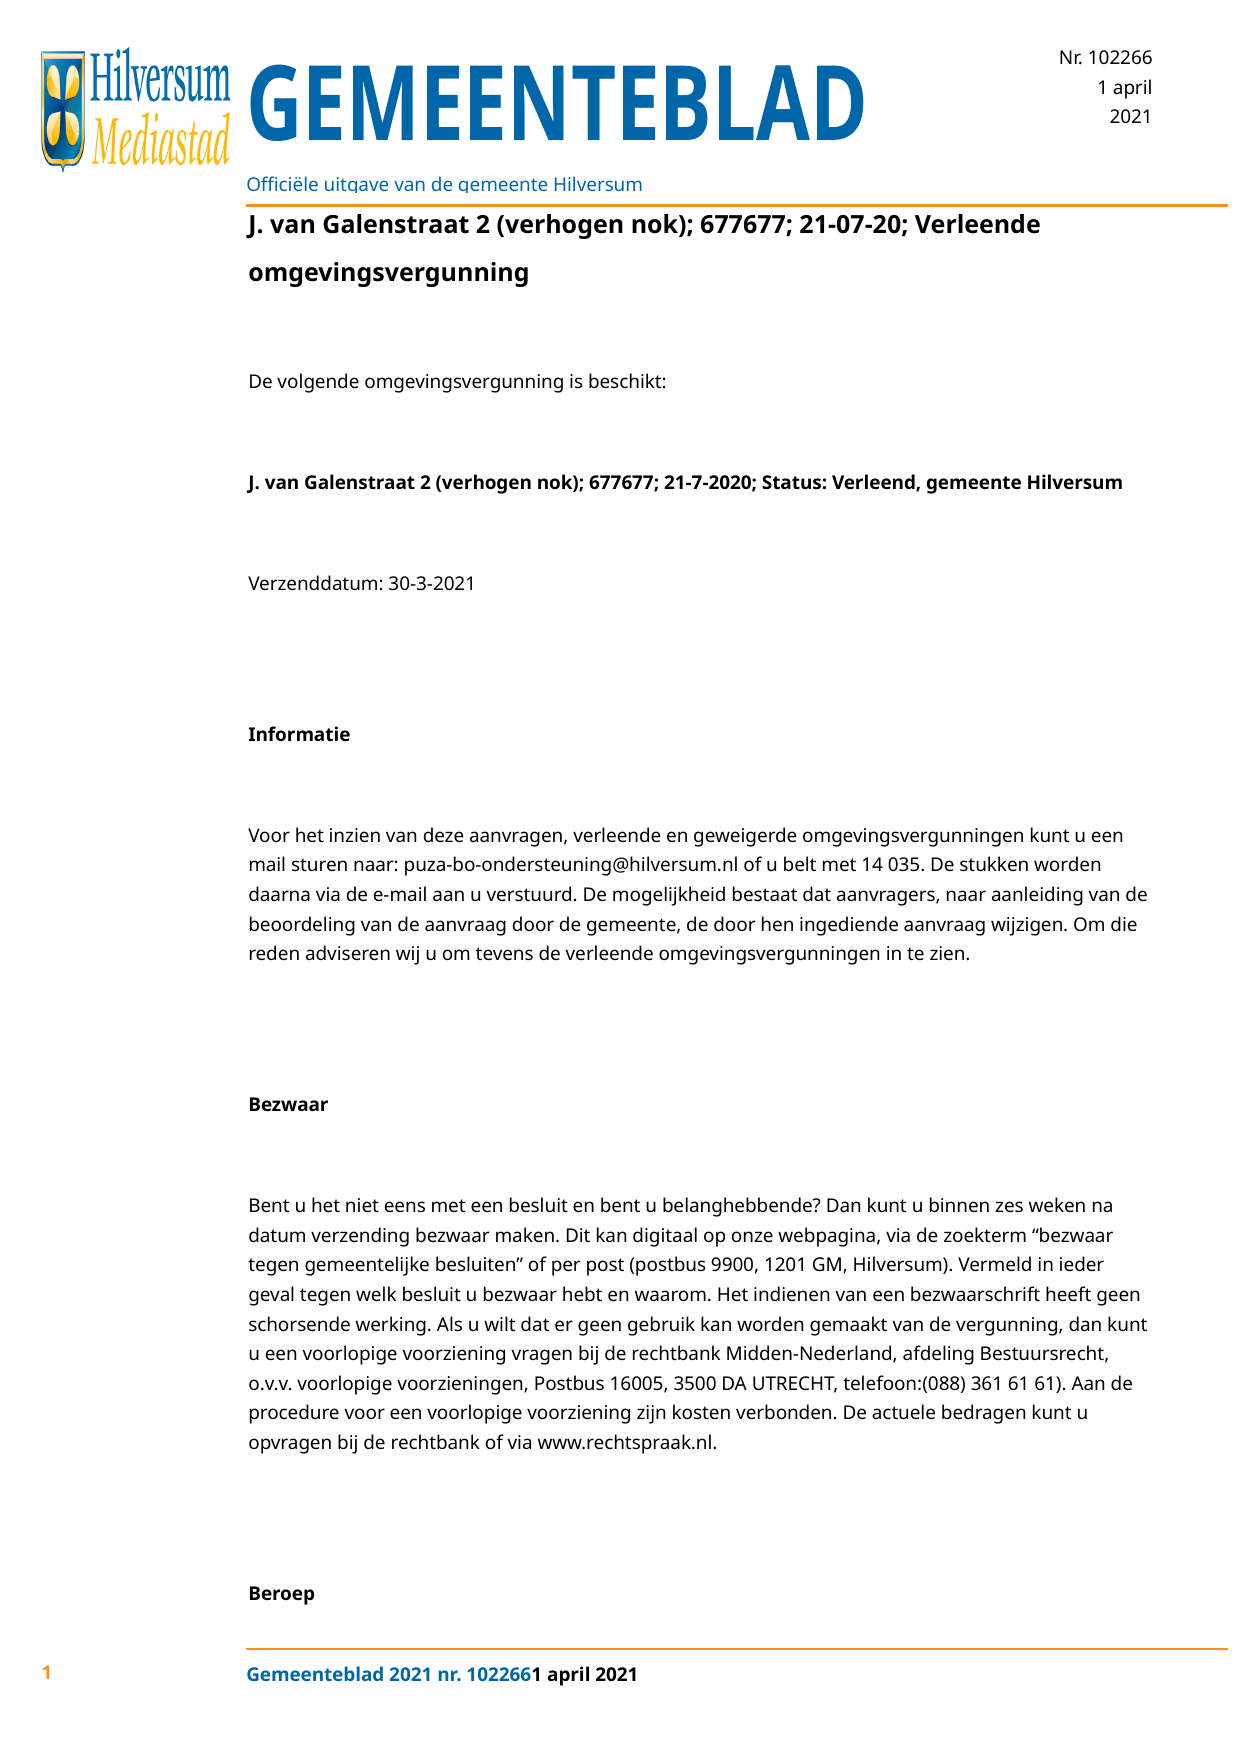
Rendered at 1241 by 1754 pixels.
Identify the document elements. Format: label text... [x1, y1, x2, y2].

text Verzenddatum: 30-3-2021 [248, 570, 1152, 596]
text J. van Galenstraat 2 (verhogen nok); 677677; 21-7-2020; Status: Verleend, gemeente Hilversum [248, 469, 1152, 495]
text Bezwaar [248, 1092, 1152, 1117]
text Informatie [248, 721, 1152, 747]
text Voor het inzien van deze aanvragen, verleende en geweigerde omgevingsvergunningen kunt u een mail sturen naar: puza-bo-ondersteuning@hilversum.nl of u belt met 14 035. De stukken worden daarna via de e-mail aan u verstuurd. De mogelijkheid bestaat dat aanvragers, naar aanleiding van de beoordeling van de aanvraag door de gemeente, de door hen ingediende aanvraag wijzigen. Om die reden adviseren wij u om tevens de verleende omgevingsvergunningen in te zien. [248, 822, 1152, 966]
text De volgende omgevingsvergunning is beschikt: [248, 368, 1152, 394]
picture [41, 47, 231, 172]
text Beroep [248, 1580, 1152, 1606]
text J. van Galenstraat 2 (verhogen nok); 677677; 21-07-20; Verleende omgevingsvergunning [248, 207, 1152, 288]
text Bent u het niet eens met een besluit en bent u belanghebbende? Dan kunt u binnen zes weken na datum verzending bezwaar maken. Dit kan digitaal op onze webpagina, via de zoekterm “bezwaar tegen gemeentelijke besluiten” of per post (postbus 9900, 1201 GM, Hilversum). Vermeld in ieder geval tegen welk besluit u bezwaar hebt en waarom. Het indienen van een bezwaarschrift heeft geen schorsende werking. Als u wilt dat er geen gebruik kan worden gemaakt van de vergunning, dan kunt u een voorlopige voorziening vragen bij de rechtbank Midden-Nederland, afdeling Bestuursrecht, o.v.v. voorlopige voorzieningen, Postbus 16005, 3500 DA UTRECHT, telefoon:(088) 361 61 61). Aan de procedure voor een voorlopige voorziening zijn kosten verbonden. De actuele bedragen kunt u opvragen bij de rechtbank of via www.rechtspraak.nl. [248, 1192, 1152, 1455]
